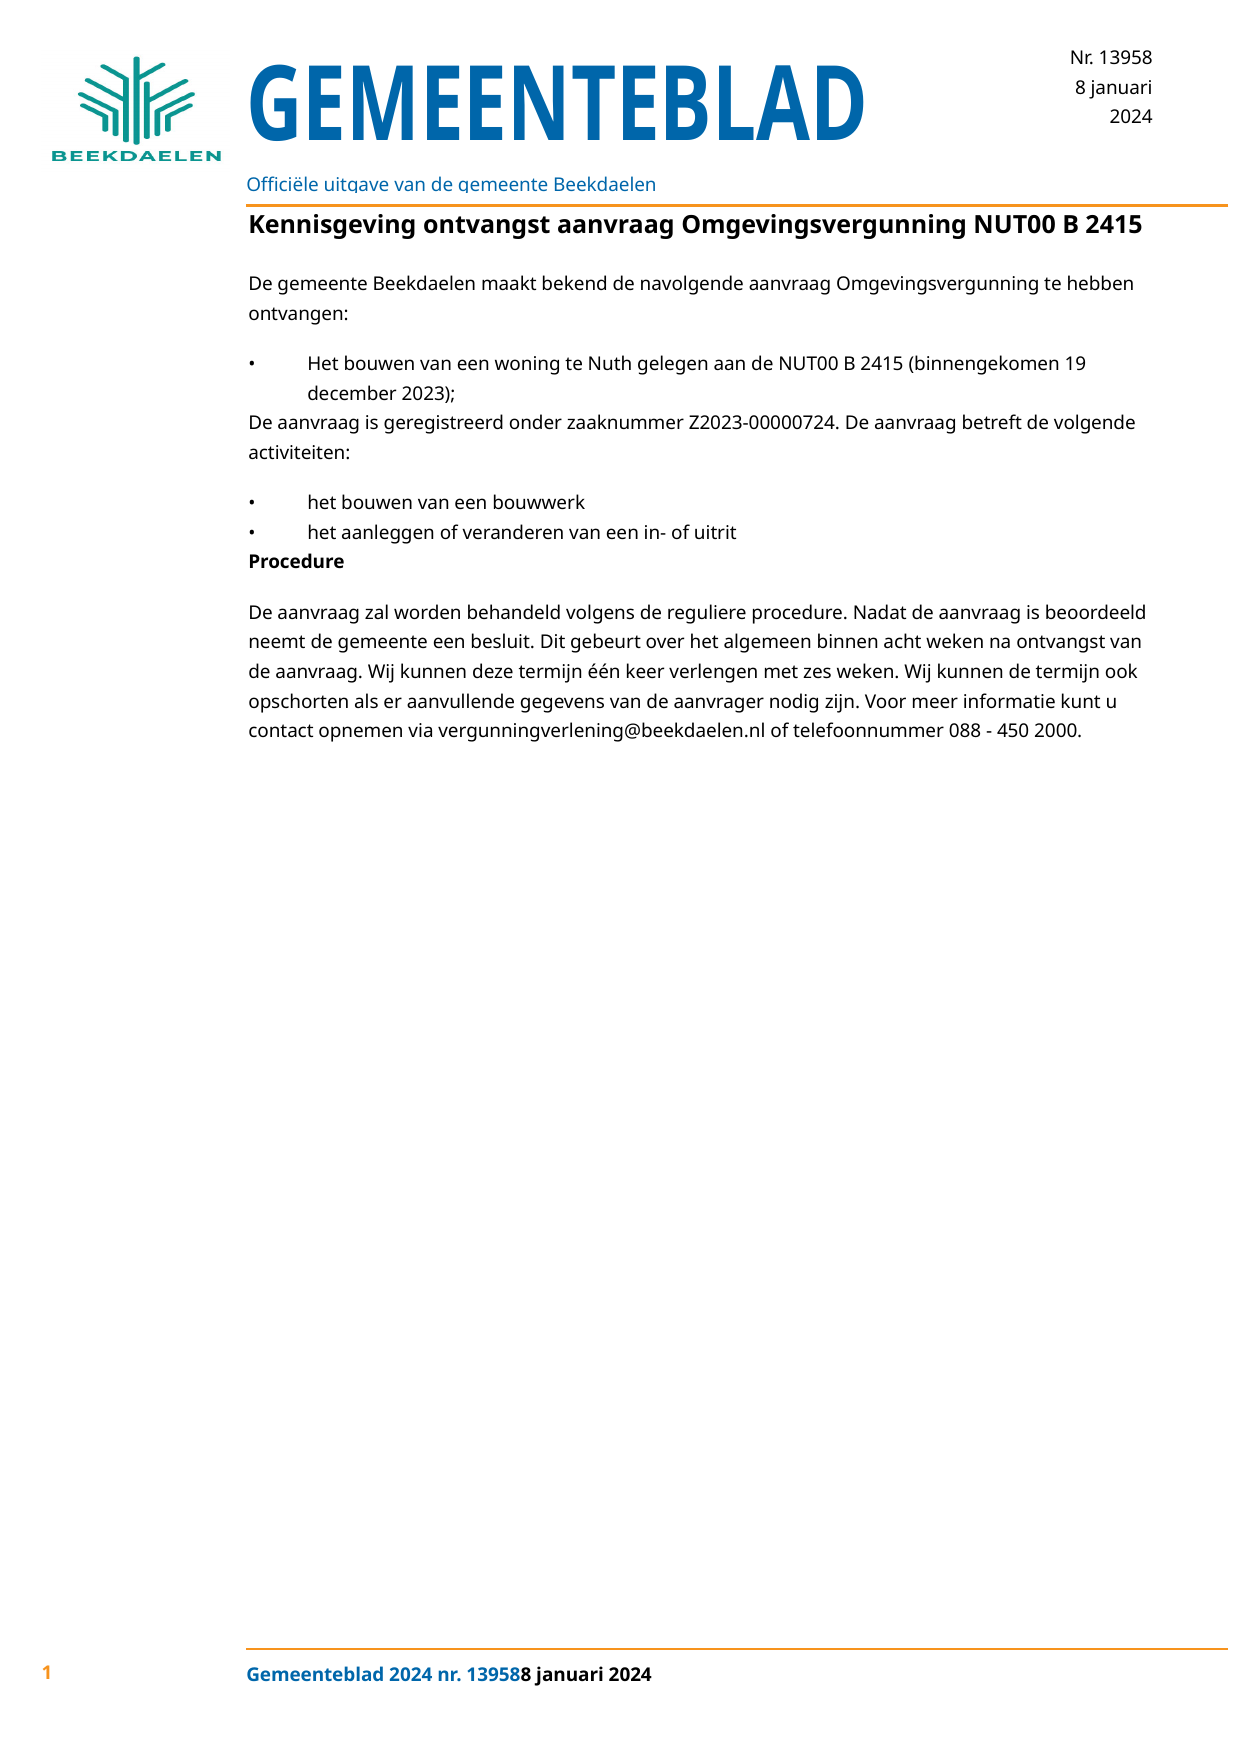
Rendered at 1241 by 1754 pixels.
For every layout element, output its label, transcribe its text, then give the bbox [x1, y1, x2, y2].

list het aanleggen of veranderen van een in- of uitrit [248, 519, 1152, 545]
text Procedure [248, 549, 1152, 574]
list Het bouwen van een woning te Nuth gelegen aan de NUT00 B 2415 (binnengekomen 19 december 2023); [248, 350, 1152, 406]
text De gemeente Beekdaelen maakt bekend de navolgende aanvraag Omgevingsvergunning te hebben ontvangen: [248, 270, 1152, 326]
text Kennisgeving ontvangst aanvraag Omgevingsvergunning NUT00 B 2415 [248, 207, 1152, 241]
list het bouwen van een bouwwerk [248, 489, 1152, 515]
text De aanvraag is geregistreerd onder zaaknummer Z2023-00000724. De aanvraag betreft de volgende activiteiten: [248, 409, 1152, 465]
picture [41, 47, 231, 172]
text De aanvraag zal worden behandeld volgens de reguliere procedure. Nadat de aanvraag is beoordeeld neemt de gemeente een besluit. Dit gebeurt over het algemeen binnen acht weken na ontvangst van de aanvraag. Wij kunnen deze termijn één keer verlengen met zes weken. Wij kunnen de termijn ook opschorten als er aanvullende gegevens van de aanvrager nodig zijn. Voor meer informatie kunt u contact opnemen via vergunningverlening@beekdaelen.nl of telefoonnummer 088 - 450 2000. [248, 599, 1152, 743]
